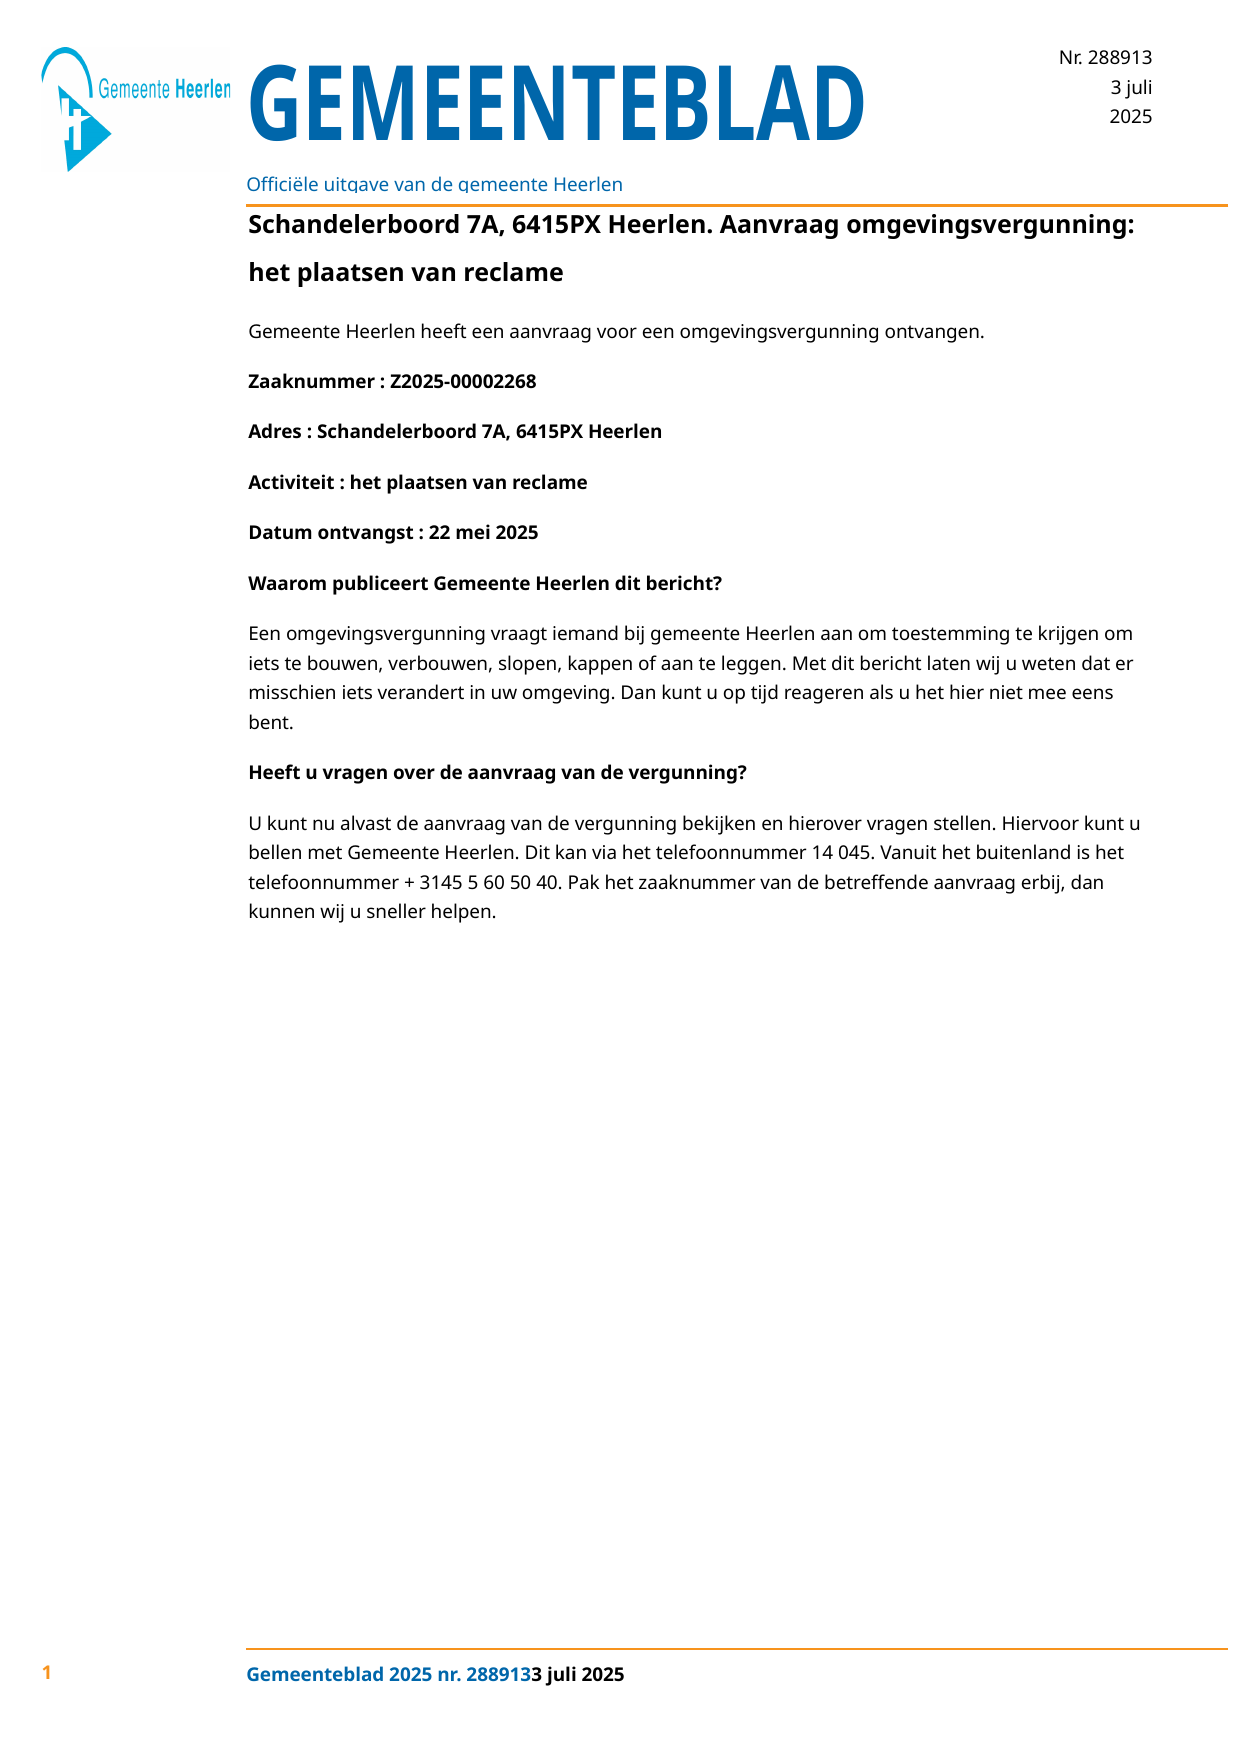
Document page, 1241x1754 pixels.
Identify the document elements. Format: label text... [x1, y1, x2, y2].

text Gemeente Heerlen heeft een aanvraag voor een omgevingsvergunning ontvangen. [248, 318, 1152, 344]
text Heeft u vragen over de aanvraag van de vergunning? [248, 759, 1152, 785]
picture [41, 47, 231, 172]
text Activiteit : het plaatsen van reclame [248, 469, 1152, 495]
picture [41, 47, 59, 70]
text Zaaknummer : Z2025-00002268 [248, 368, 1152, 394]
text Adres : Schandelerboord 7A, 6415PX Heerlen [248, 419, 1152, 444]
text Datum ontvangst : 22 mei 2025 [248, 519, 1152, 545]
text U kunt nu alvast de aanvraag van de vergunning bekijken en hierover vragen stellen. Hiervoor kunt u bellen met Gemeente Heerlen. Dit kan via het telefoonnummer 14 045. Vanuit het buitenland is het telefoonnummer + 3145 5 60 50 40. Pak het zaaknummer van de betreffende aanvraag erbij, dan kunnen wij u sneller helpen. [248, 810, 1152, 924]
text Een omgevingsvergunning vraagt iemand bij gemeente Heerlen aan om toestemming te krijgen om iets te bouwen, verbouwen, slopen, kappen of aan te leggen. Met dit bericht laten wij u weten dat er misschien iets verandert in uw omgeving. Dan kunt u op tijd reageren als u het hier niet mee eens bent. [248, 620, 1152, 735]
text Waarom publiceert Gemeente Heerlen dit bericht? [248, 570, 1152, 596]
text Schandelerboord 7A, 6415PX Heerlen. Aanvraag omgevingsvergunning: het plaatsen van reclame [248, 207, 1152, 288]
